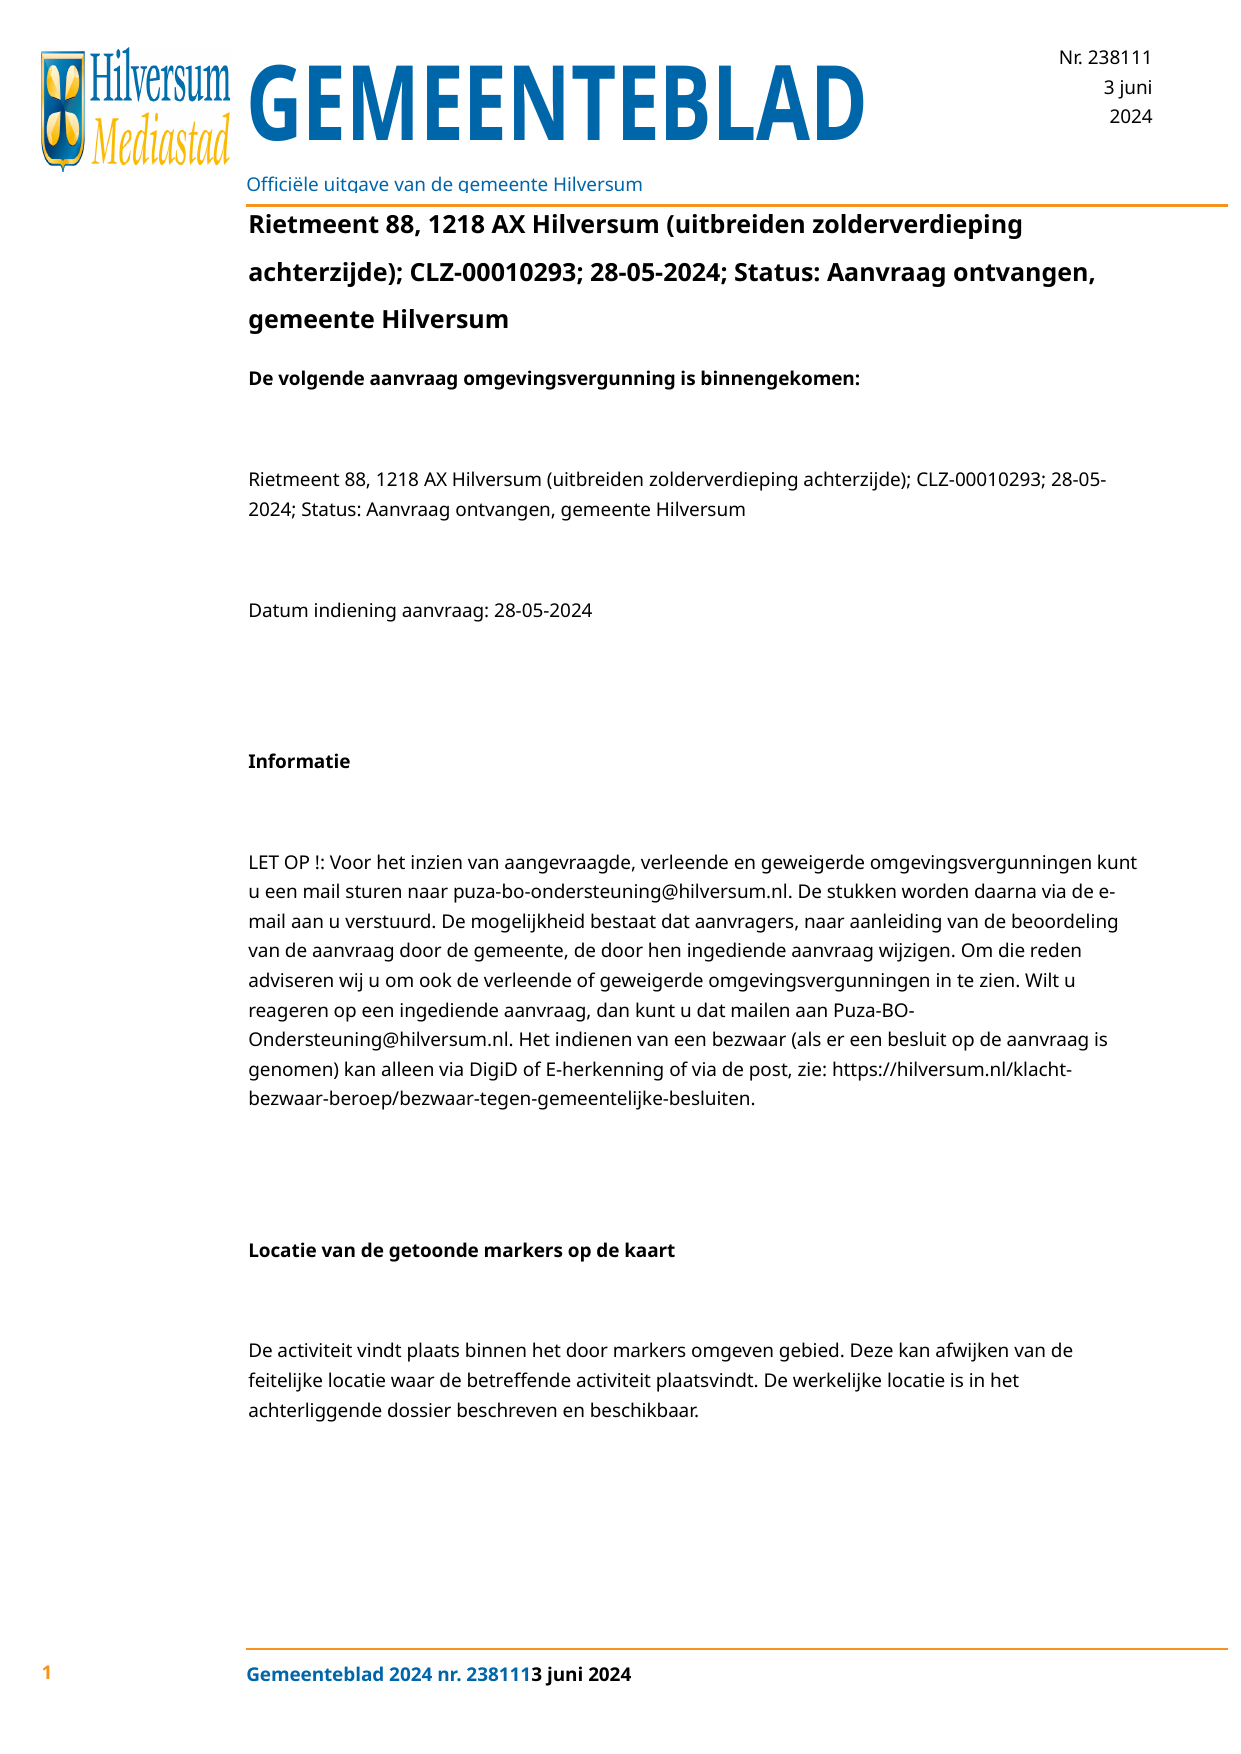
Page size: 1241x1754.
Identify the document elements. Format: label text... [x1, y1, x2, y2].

picture [41, 47, 231, 172]
text Datum indiening aanvraag: 28-05-2024 [248, 597, 1152, 622]
text Rietmeent 88, 1218 AX Hilversum (uitbreiden zolderverdieping achterzijde); CLZ-00010293; 28-05-2024; Status: Aanvraag ontvangen, gemeente Hilversum [248, 207, 1152, 336]
text LET OP !: Voor het inzien van aangevraagde, verleende en geweigerde omgevingsvergunningen kunt u een mail sturen naar puza-bo-ondersteuning@hilversum.nl. De stukken worden daarna via de e-mail aan u verstuurd. De mogelijkheid bestaat dat aanvragers, naar aanleiding van de beoordeling van de aanvraag door de gemeente, de door hen ingediende aanvraag wijzigen. Om die reden adviseren wij u om ook de verleende of geweigerde omgevingsvergunningen in te zien. Wilt u reageren op een ingediende aanvraag, dan kunt u dat mailen aan Puza-BO-Ondersteuning@hilversum.nl. Het indienen van een bezwaar (als er een besluit op de aanvraag is genomen) kan alleen via DigiD of E-herkenning of via de post, zie: https://hilversum.nl/klacht-bezwaar-beroep/bezwaar-tegen-gemeentelijke-besluiten. [248, 849, 1152, 1111]
text Locatie van de getoonde markers op de kaart [248, 1237, 1152, 1262]
text Informatie [248, 748, 1152, 774]
text De volgende aanvraag omgevingsvergunning is binnengekomen: [248, 366, 1152, 391]
text Rietmeent 88, 1218 AX Hilversum (uitbreiden zolderverdieping achterzijde); CLZ-00010293; 28-05-2024; Status: Aanvraag ontvangen, gemeente Hilversum [248, 466, 1152, 522]
text De activiteit vindt plaats binnen het door markers omgeven gebied. Deze kan afwijken van de feitelijke locatie waar de betreffende activiteit plaatsvindt. De werkelijke locatie is in het achterliggende dossier beschreven en beschikbaar. [248, 1338, 1152, 1422]
